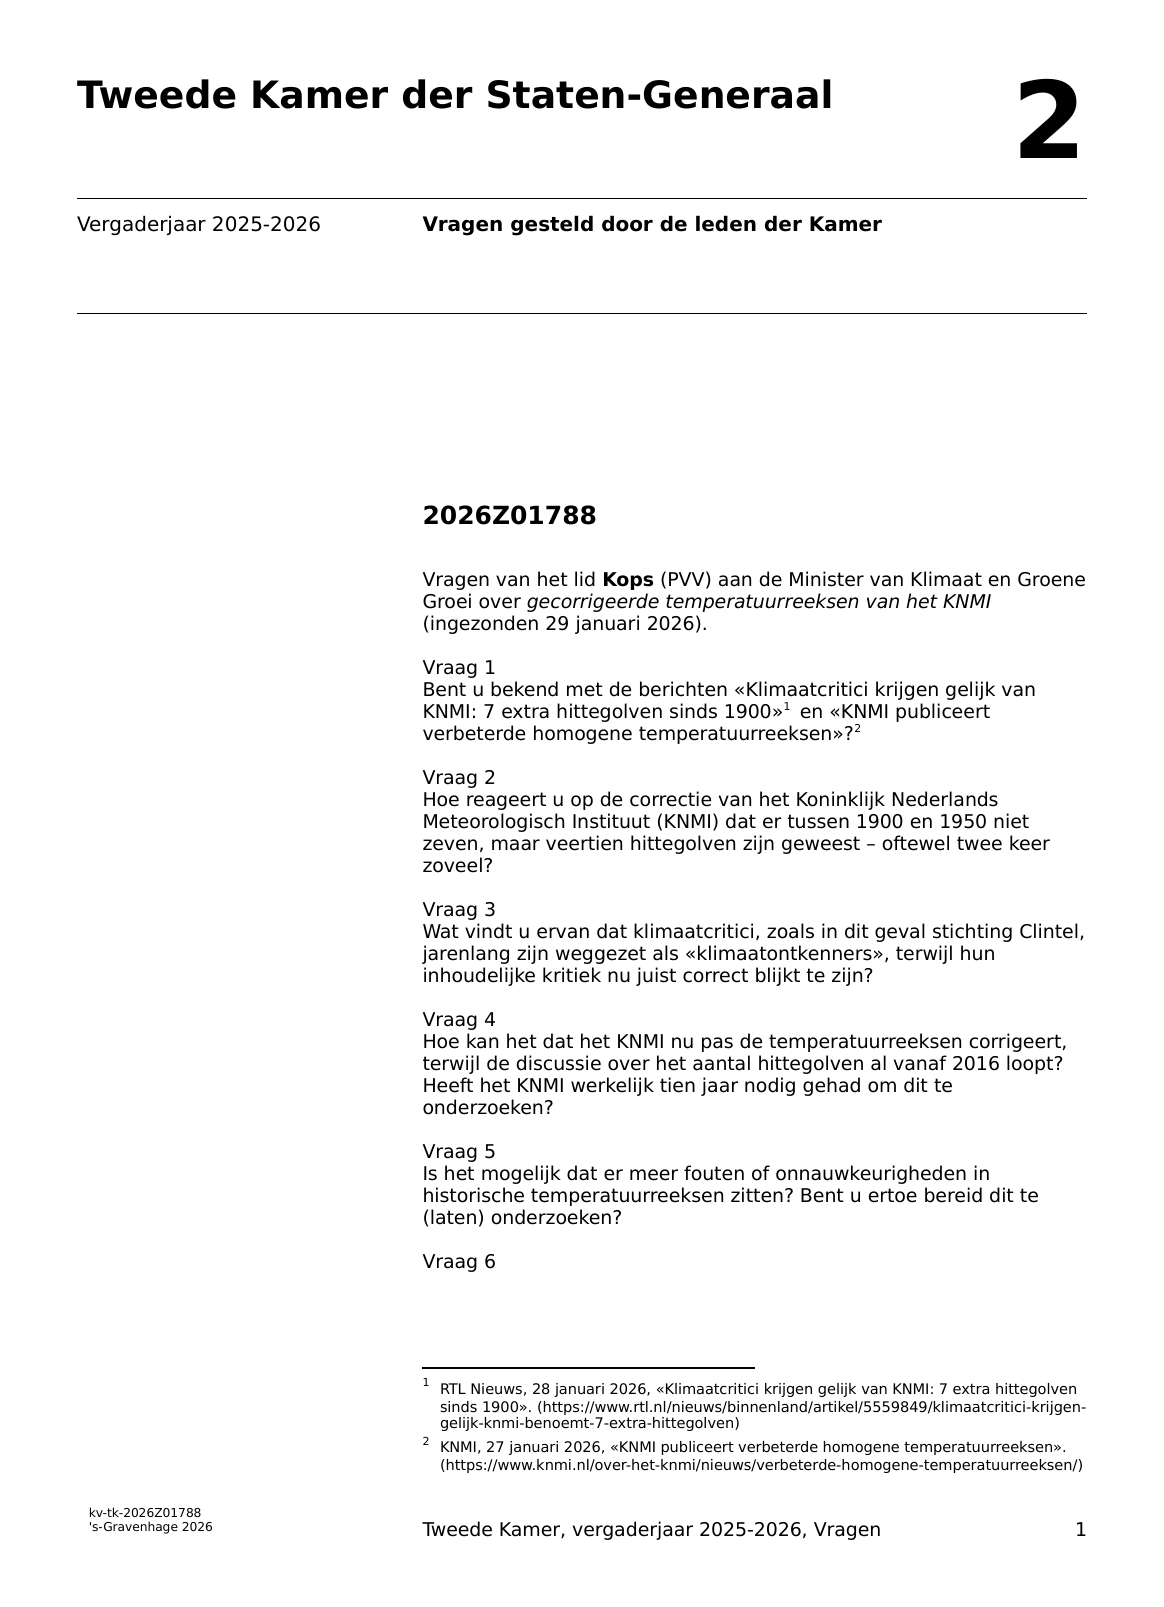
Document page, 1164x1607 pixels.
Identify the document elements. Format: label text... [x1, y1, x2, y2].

table_header 2 [886, 59, 1087, 198]
text Bent u bekend met de berichten «Klimaatcritici krijgen gelijk van KNMI: 7 extra hittegolven sinds 1900» en «KNMI publiceert verbeterde homogene temperatuurreeksen»? [422, 679, 1087, 745]
text Vraag 5 [422, 1141, 1087, 1163]
table_cell Vergaderjaar 2025-2026 [77, 199, 422, 313]
table_header Tweede Kamer der Staten-Generaal [77, 59, 886, 198]
text Vragen van het lid Kops (PVV) aan de Minister van Klimaat en Groene Groei over gecorrigeerde temperatuurreeksen van het KNMI (ingezonden 29 januari 2026). [422, 569, 1087, 635]
table_cell Vragen gesteld door de leden der Kamer [422, 199, 1087, 313]
text Wat vindt u ervan dat klimaatcritici, zoals in dit geval stichting Clintel, jarenlang zijn weggezet als «klimaatontkenners», terwijl hun inhoudelijke kritiek nu juist correct blijkt te zijn? [422, 921, 1087, 987]
text Vraag 4 [422, 1009, 1087, 1031]
text 2026Z01788 [422, 501, 1087, 531]
text RTL Nieuws, 28 januari 2026, «Klimaatcritici krijgen gelijk van KNMI: 7 extra hittegolven sinds 1900». (https://www.rtl.nl/nieuws/binnenland/artikel/5559849/klimaatcritici-krijgen-gelijk-knmi-benoemt-7-extra-hittegolven) [422, 1377, 1087, 1432]
text Vraag 6 [422, 1251, 1087, 1273]
text Vraag 1 [422, 657, 1087, 679]
text Vraag 3 [422, 899, 1087, 921]
text Is het mogelijk dat er meer fouten of onnauwkeurigheden in historische temperatuurreeksen zitten? Bent u ertoe bereid dit te (laten) onderzoeken? [422, 1163, 1087, 1229]
text Hoe kan het dat het KNMI nu pas de temperatuurreeksen corrigeert, terwijl de discussie over het aantal hittegolven al vanaf 2016 loopt? Heeft het KNMI werkelijk tien jaar nodig gehad om dit te onderzoeken? [422, 1031, 1087, 1119]
text Hoe reageert u op de correctie van het Koninklijk Nederlands Meteorologisch Instituut (KNMI) dat er tussen 1900 en 1950 niet zeven, maar veertien hittegolven zijn geweest – oftewel twee keer zoveel? [422, 789, 1087, 877]
text 's-Gravenhage 2026 [88, 1520, 323, 1534]
text kv-tk-2026Z01788 [88, 1506, 323, 1520]
text KNMI, 27 januari 2026, «KNMI publiceert verbeterde homogene temperatuurreeksen». (https://www.knmi.nl/over-het-knmi/nieuws/verbeterde-homogene-temperatuurreeksen/) [422, 1435, 1087, 1474]
text Vraag 2 [422, 767, 1087, 789]
